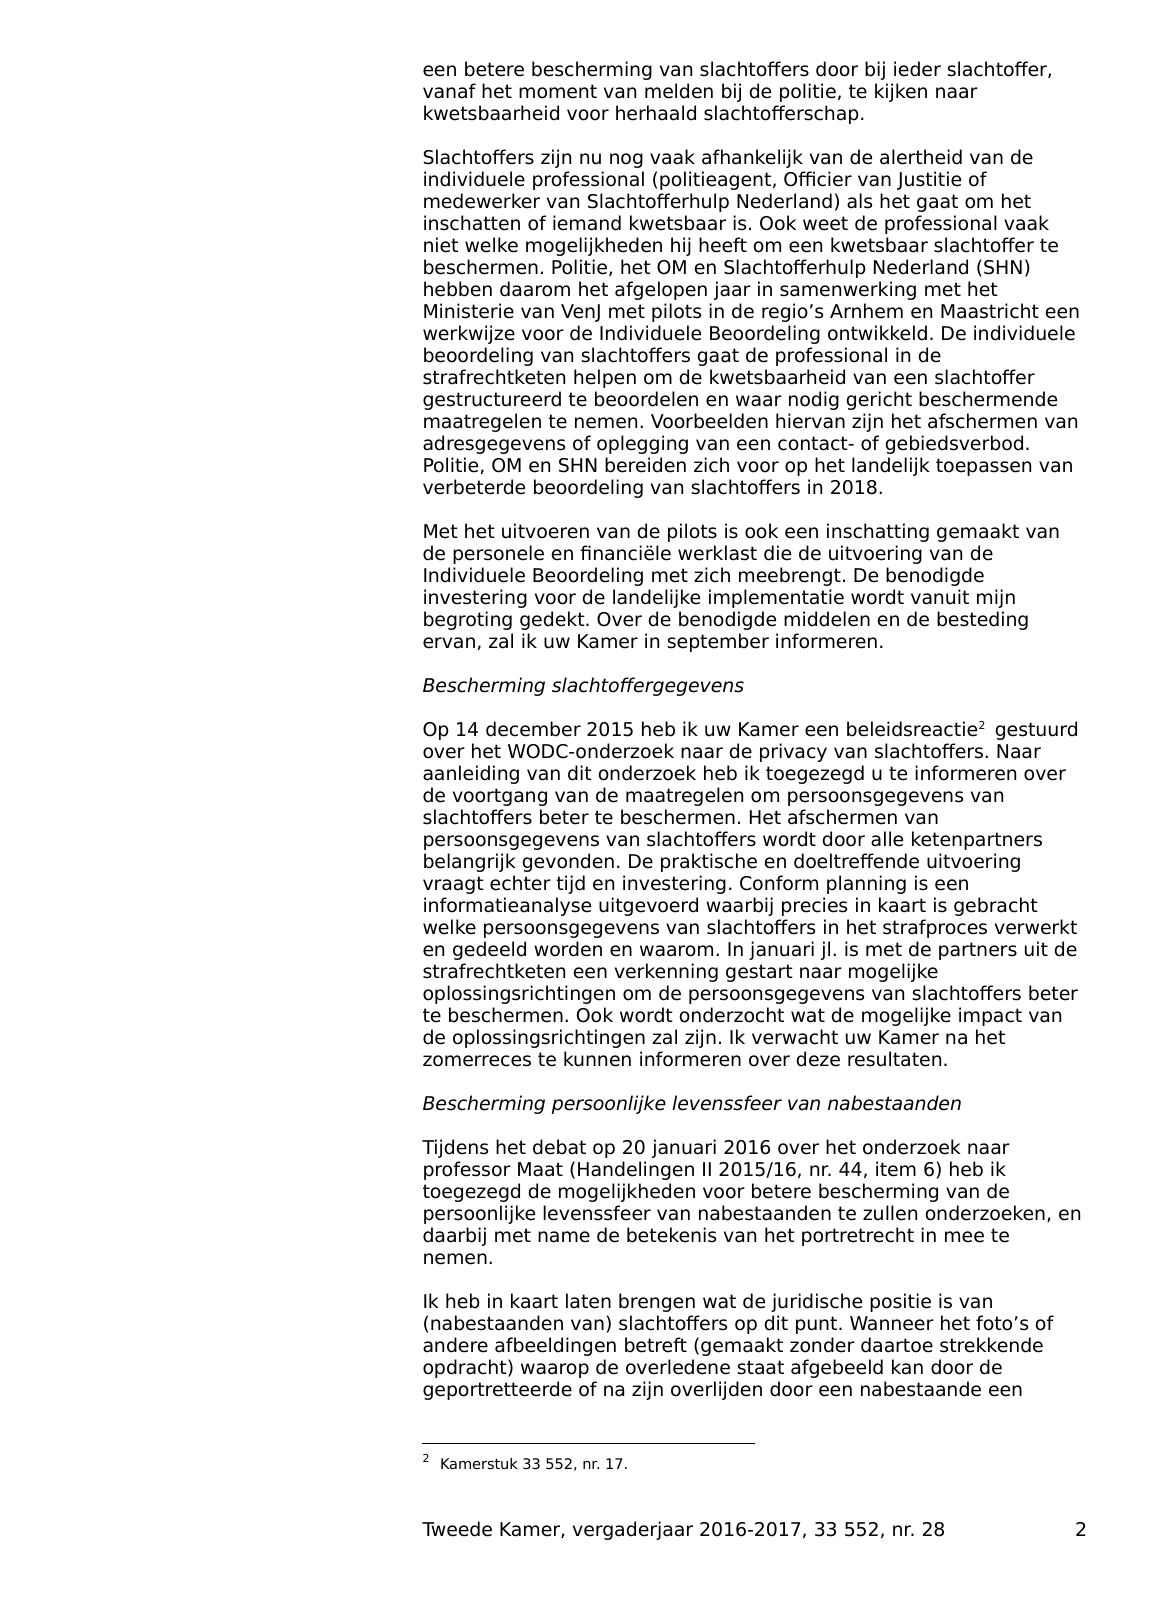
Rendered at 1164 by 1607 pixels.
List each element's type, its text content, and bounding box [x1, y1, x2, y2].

text Ik heb in kaart laten brengen wat de juridische positie is van (nabestaanden van) slachtoffers op dit punt. Wanneer het foto’s of andere afbeeldingen betreft (gemaakt zonder daartoe strekkende opdracht) waarop de overledene staat afgebeeld kan door de geportretteerde of na zijn overlijden door een nabestaande een [422, 1291, 1087, 1401]
subtitle Bescherming persoonlijke levenssfeer van nabestaanden [422, 1093, 1087, 1115]
text Kamerstuk 33 552, nr. 17. [422, 1452, 1087, 1474]
text Tijdens het debat op 20 januari 2016 over het onderzoek naar professor Maat (Handelingen II 2015/16, nr. 44, item 6) heb ik toegezegd de mogelijkheden voor betere bescherming van de persoonlijke levenssfeer van nabestaanden te zullen onderzoeken, en daarbij met name de betekenis van het portretrecht in mee te nemen. [422, 1137, 1087, 1269]
subtitle Bescherming slachtoffergegevens [422, 675, 1087, 697]
text Met het uitvoeren van de pilots is ook een inschatting gemaakt van de personele en financiële werklast die de uitvoering van de Individuele Beoordeling met zich meebrengt. De benodigde investering voor de landelijke implementatie wordt vanuit mijn begroting gedekt. Over de benodigde middelen en de besteding ervan, zal ik uw Kamer in september informeren. [422, 521, 1087, 653]
text een betere bescherming van slachtoffers door bij ieder slachtoffer, vanaf het moment van melden bij de politie, te kijken naar kwetsbaarheid voor herhaald slachtofferschap. [422, 59, 1087, 125]
text Op 14 december 2015 heb ik uw Kamer een beleidsreactie gestuurd over het WODC-onderzoek naar de privacy van slachtoffers. Naar aanleiding van dit onderzoek heb ik toegezegd u te informeren over de voortgang van de maatregelen om persoonsgegevens van slachtoffers beter te beschermen. Het afschermen van persoonsgegevens van slachtoffers wordt door alle ketenpartners belangrijk gevonden. De praktische en doeltreffende uitvoering vraagt echter tijd en investering. Conform planning is een informatieanalyse uitgevoerd waarbij precies in kaart is gebracht welke persoonsgegevens van slachtoffers in het strafproces verwerkt en gedeeld worden en waarom. In januari jl. is met de partners uit de strafrechtketen een verkenning gestart naar mogelijke oplossingsrichtingen om de persoonsgegevens van slachtoffers beter te beschermen. Ook wordt onderzocht wat de mogelijke impact van de oplossingsrichtingen zal zijn. Ik verwacht uw Kamer na het zomerreces te kunnen informeren over deze resultaten. [422, 719, 1087, 1071]
text Slachtoffers zijn nu nog vaak afhankelijk van de alertheid van de individuele professional (politieagent, Officier van Justitie of medewerker van Slachtofferhulp Nederland) als het gaat om het inschatten of iemand kwetsbaar is. Ook weet de professional vaak niet welke mogelijkheden hij heeft om een kwetsbaar slachtoffer te beschermen. Politie, het OM en Slachtofferhulp Nederland (SHN) hebben daarom het afgelopen jaar in samenwerking met het Ministerie van VenJ met pilots in de regio’s Arnhem en Maastricht een werkwijze voor de Individuele Beoordeling ontwikkeld. De individuele beoordeling van slachtoffers gaat de professional in de strafrechtketen helpen om de kwetsbaarheid van een slachtoffer gestructureerd te beoordelen en waar nodig gericht beschermende maatregelen te nemen. Voorbeelden hiervan zijn het afschermen van adresgegevens of oplegging van een contact- of gebiedsverbod. Politie, OM en SHN bereiden zich voor op het landelijk toepassen van verbeterde beoordeling van slachtoffers in 2018. [422, 147, 1087, 499]
